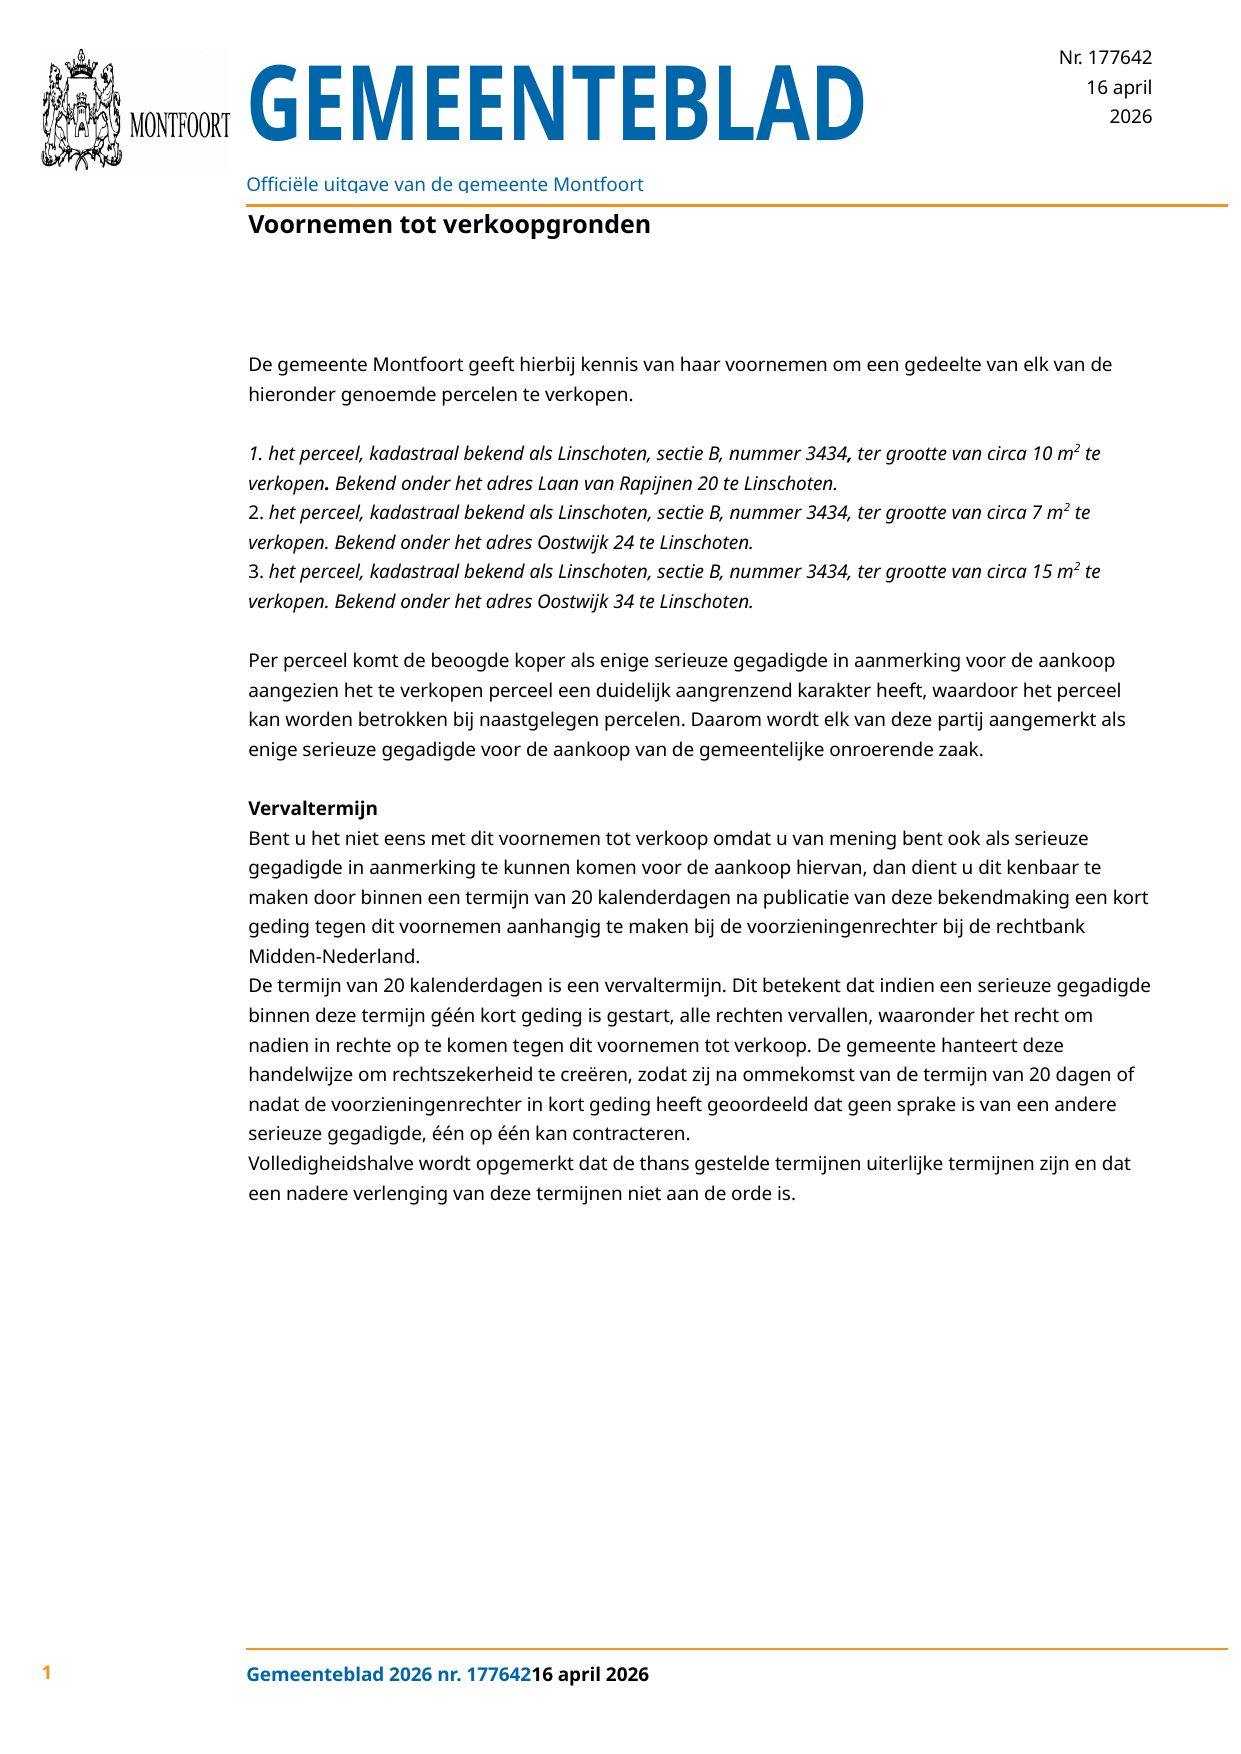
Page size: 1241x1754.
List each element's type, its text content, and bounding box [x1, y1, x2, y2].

text Per perceel komt de beoogde koper als enige serieuze gegadigde in aanmerking voor de aankoop aangezien het te verkopen perceel een duidelijk aangrenzend karakter heeft, waardoor het perceel kan worden betrokken bij naastgelegen percelen. Daarom wordt elk van deze partij aangemerkt als enige serieuze gegadigde voor de aankoop van de gemeentelijke onroerende zaak. [248, 647, 1152, 762]
picture [41, 47, 231, 172]
text De termijn van 20 kalenderdagen is een vervaltermijn. Dit betekent dat indien een serieuze gegadigde binnen deze termijn géén kort geding is gestart, alle rechten vervallen, waaronder het recht om nadien in rechte op te komen tegen dit voornemen tot verkoop. De gemeente hanteert deze handelwijze om rechtszekerheid te creëren, zodat zij na ommekomst van de termijn van 20 dagen of nadat de voorzieningenrechter in kort geding heeft geoordeeld dat geen sprake is van een andere serieuze gegadigde, één op één kan contracteren. [248, 973, 1152, 1146]
text Vervaltermijn [248, 795, 1152, 821]
text Volledigheidshalve wordt opgemerkt dat de thans gestelde termijnen uiterlijke termijnen zijn en dat een nadere verlenging van deze termijnen niet aan de orde is. [248, 1150, 1152, 1205]
text De gemeente Montfoort geeft hierbij kennis van haar voornemen om een gedeelte van elk van de hieronder genoemde percelen te verkopen. [248, 351, 1152, 407]
text 2. het perceel, kadastraal bekend als Linschoten, sectie B, nummer 3434, ter grootte van circa 7 m2 te verkopen. Bekend onder het adres Oostwijk 24 te Linschoten. [248, 499, 1152, 554]
text 3. het perceel, kadastraal bekend als Linschoten, sectie B, nummer 3434, ter grootte van circa 15 m2 te verkopen. Bekend onder het adres Oostwijk 34 te Linschoten. [248, 558, 1152, 614]
text Bent u het niet eens met dit voornemen tot verkoop omdat u van mening bent ook als serieuze gegadigde in aanmerking te kunnen komen voor de aankoop hiervan, dan dient u dit kenbaar te maken door binnen een termijn van 20 kalenderdagen na publicatie van deze bekendmaking een kort geding tegen dit voornemen aanhangig te maken bij de voorzieningenrechter bij de rechtbank Midden-Nederland. [248, 825, 1152, 969]
text 1. het perceel, kadastraal bekend als Linschoten, sectie B, nummer 3434, ter grootte van circa 10 m2 te verkopen. Bekend onder het adres Laan van Rapijnen 20 te Linschoten. [248, 440, 1152, 495]
text Voornemen tot verkoopgronden [248, 207, 1152, 241]
